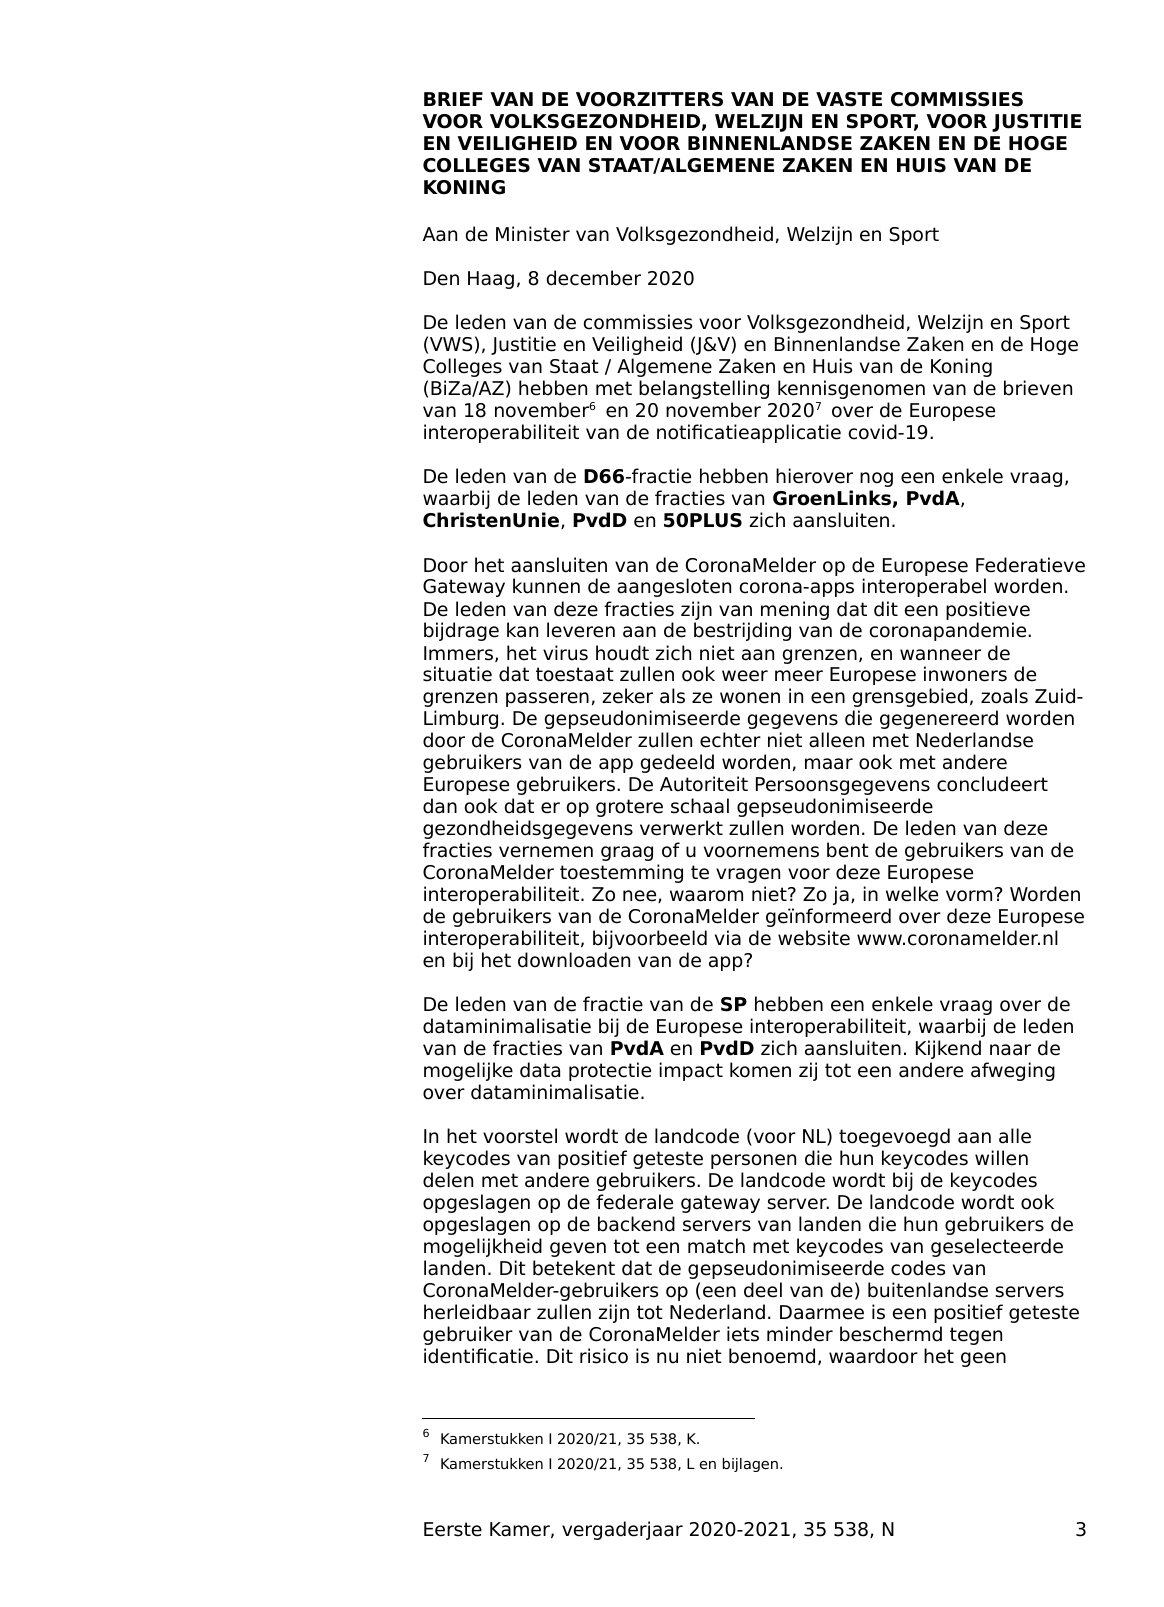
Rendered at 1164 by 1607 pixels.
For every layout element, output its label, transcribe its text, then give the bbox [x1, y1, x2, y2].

text De leden van de fractie van de SP hebben een enkele vraag over de dataminimalisatie bij de Europese interoperabiliteit, waarbij de leden van de fracties van PvdA en PvdD zich aansluiten. Kijkend naar de mogelijke data protectie impact komen zij tot een andere afweging over dataminimalisatie. [422, 994, 1087, 1104]
text In het voorstel wordt de landcode (voor NL) toegevoegd aan alle keycodes van positief geteste personen die hun keycodes willen delen met andere gebruikers. De landcode wordt bij de keycodes opgeslagen op de federale gateway server. De landcode wordt ook opgeslagen op de backend servers van landen die hun gebruikers de mogelijkheid geven tot een match met keycodes van geselecteerde landen. Dit betekent dat de gepseudonimiseerde codes van CoronaMelder-gebruikers op (een deel van de) buitenlandse servers herleidbaar zullen zijn tot Nederland. Daarmee is een positief geteste gebruiker van de CoronaMelder iets minder beschermd tegen identificatie. Dit risico is nu niet benoemd, waardoor het geen [422, 1126, 1087, 1368]
text Kamerstukken I 2020/21, 35 538, K. [422, 1427, 1087, 1449]
subtitle BRIEF VAN DE VOORZITTERS VAN DE VASTE COMMISSIES VOOR VOLKSGEZONDHEID, WELZIJN EN SPORT, VOOR JUSTITIE EN VEILIGHEID EN VOOR BINNENLANDSE ZAKEN EN DE HOGE COLLEGES VAN STAAT/ALGEMENE ZAKEN EN HUIS VAN DE KONING [422, 89, 1087, 199]
text Aan de Minister van Volksgezondheid, Welzijn en Sport [422, 224, 1087, 246]
text Door het aansluiten van de CoronaMelder op de Europese Federatieve Gateway kunnen de aangesloten corona-apps interoperabel worden. De leden van deze fracties zijn van mening dat dit een positieve bijdrage kan leveren aan de bestrijding van de coronapandemie. Immers, het virus houdt zich niet aan grenzen, en wanneer de situatie dat toestaat zullen ook weer meer Europese inwoners de grenzen passeren, zeker als ze wonen in een grensgebied, zoals Zuid-Limburg. De gepseudonimiseerde gegevens die gegenereerd worden door de CoronaMelder zullen echter niet alleen met Nederlandse gebruikers van de app gedeeld worden, maar ook met andere Europese gebruikers. De Autoriteit Persoonsgegevens concludeert dan ook dat er op grotere schaal gepseudonimiseerde gezondheidsgegevens verwerkt zullen worden. De leden van deze fracties vernemen graag of u voornemens bent de gebruikers van de CoronaMelder toestemming te vragen voor deze Europese interoperabiliteit. Zo nee, waarom niet? Zo ja, in welke vorm? Worden de gebruikers van de CoronaMelder geïnformeerd over deze Europese interoperabiliteit, bijvoorbeeld via de website www.coronamelder.nl en bij het downloaden van de app? [422, 554, 1087, 972]
text De leden van de D66-fractie hebben hierover nog een enkele vraag, waarbij de leden van de fracties van GroenLinks, PvdA, ChristenUnie, PvdD en 50PLUS zich aansluiten. [422, 466, 1087, 532]
text Kamerstukken I 2020/21, 35 538, L en bijlagen. [422, 1452, 1087, 1474]
text De leden van de commissies voor Volksgezondheid, Welzijn en Sport (VWS), Justitie en Veiligheid (J&V) en Binnenlandse Zaken en de Hoge Colleges van Staat / Algemene Zaken en Huis van de Koning (BiZa/AZ) hebben met belangstelling kennisgenomen van de brieven van 18 november en 20 november 2020 over de Europese interoperabiliteit van de notificatieapplicatie covid-19. [422, 312, 1087, 444]
text Den Haag, 8 december 2020 [422, 268, 1087, 290]
